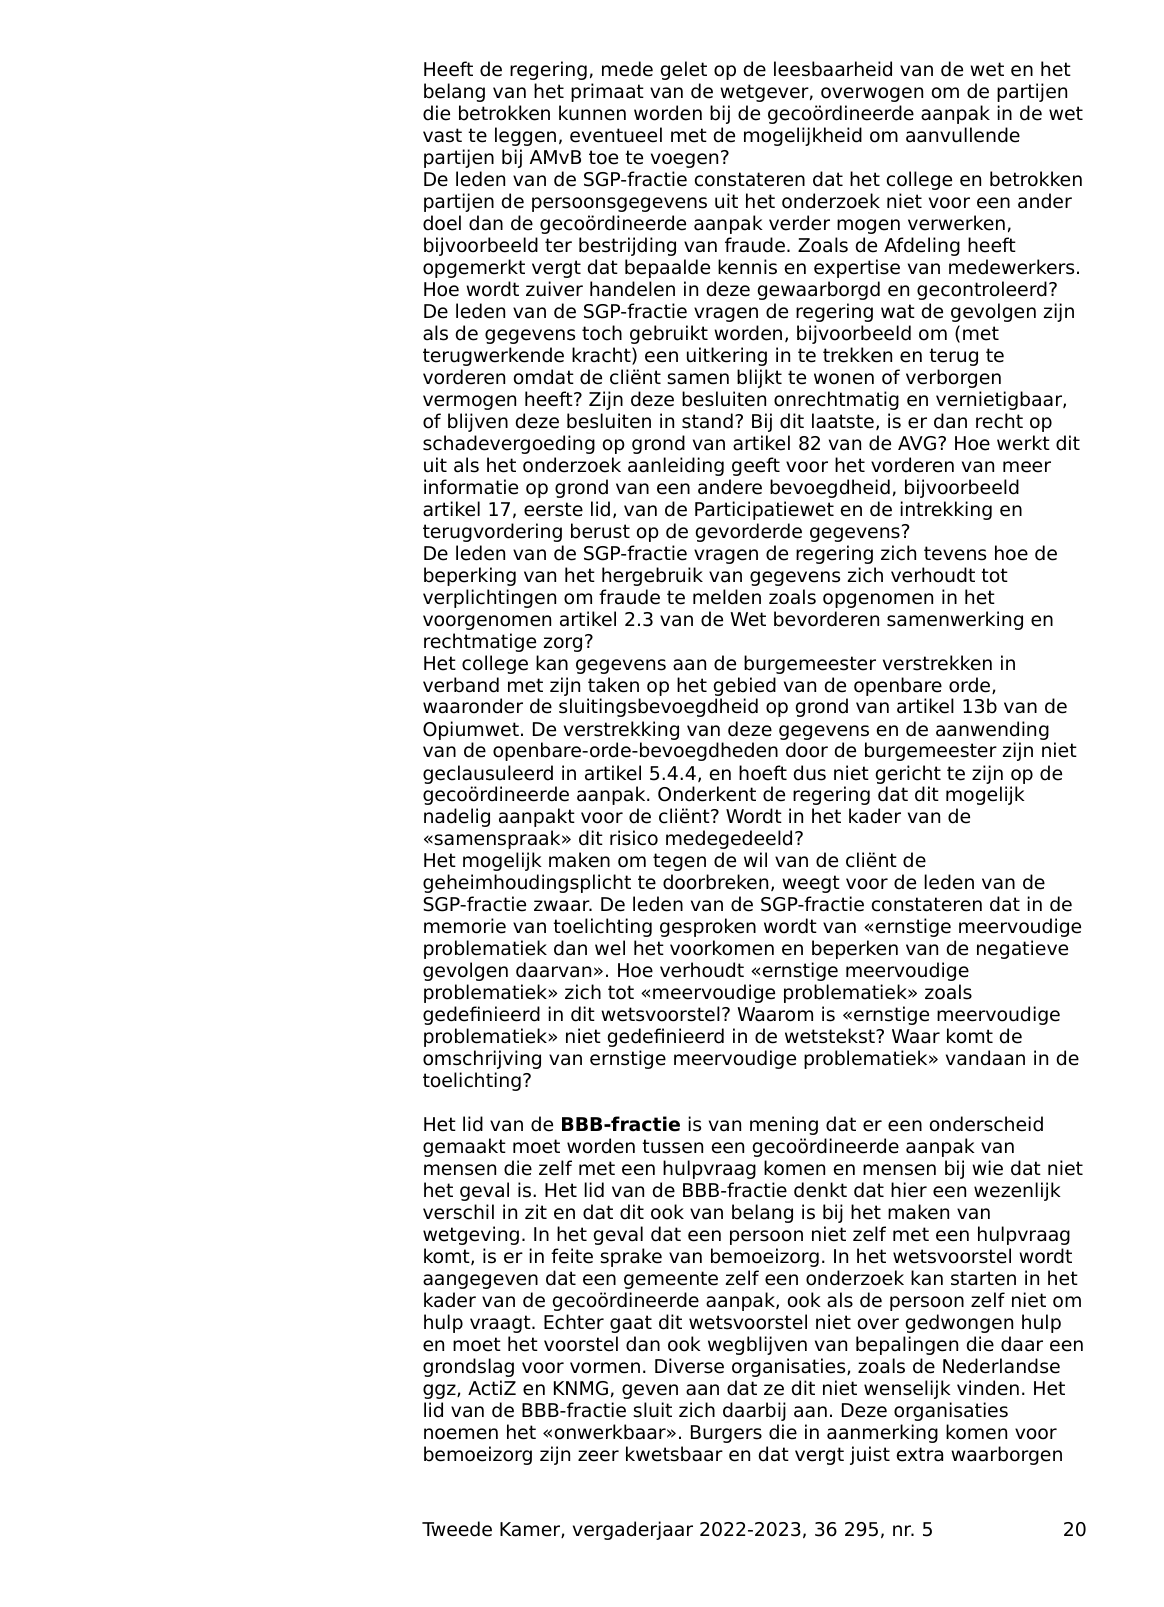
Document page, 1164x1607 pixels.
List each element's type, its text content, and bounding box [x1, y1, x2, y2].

text Het mogelijk maken om tegen de wil van de cliënt de geheimhoudingsplicht te doorbreken, weegt voor de leden van de SGP-fractie zwaar. De leden van de SGP-fractie constateren dat in de memorie van toelichting gesproken wordt van «ernstige meervoudige problematiek dan wel het voorkomen en beperken van de negatieve gevolgen daarvan». Hoe verhoudt «ernstige meervoudige problematiek» zich tot «meervoudige problematiek» zoals gedefinieerd in dit wetsvoorstel? Waarom is «ernstige meervoudige problematiek» niet gedefinieerd in de wetstekst? Waar komt de omschrijving van ernstige meervoudige problematiek» vandaan in de toelichting? [422, 850, 1087, 1092]
text Het college kan gegevens aan de burgemeester verstrekken in verband met zijn taken op het gebied van de openbare orde, waaronder de sluitingsbevoegdheid op grond van artikel 13b van de Opiumwet. De verstrekking van deze gegevens en de aanwending van de openbare-orde-bevoegdheden door de burgemeester zijn niet geclausuleerd in artikel 5.4.4, en hoeft dus niet gericht te zijn op de gecoördineerde aanpak. Onderkent de regering dat dit mogelijk nadelig aanpakt voor de cliënt? Wordt in het kader van de «samenspraak» dit risico medegedeeld? [422, 652, 1087, 850]
text De leden van de SGP-fractie constateren dat het college en betrokken partijen de persoonsgegevens uit het onderzoek niet voor een ander doel dan de gecoördineerde aanpak verder mogen verwerken, bijvoorbeeld ter bestrijding van fraude. Zoals de Afdeling heeft opgemerkt vergt dat bepaalde kennis en expertise van medewerkers. Hoe wordt zuiver handelen in deze gewaarborgd en gecontroleerd? De leden van de SGP-fractie vragen de regering wat de gevolgen zijn als de gegevens toch gebruikt worden, bijvoorbeeld om (met terugwerkende kracht) een uitkering in te trekken en terug te vorderen omdat de cliënt samen blijkt te wonen of verborgen vermogen heeft? Zijn deze besluiten onrechtmatig en vernietigbaar, of blijven deze besluiten in stand? Bij dit laatste, is er dan recht op schadevergoeding op grond van artikel 82 van de AVG? Hoe werkt dit uit als het onderzoek aanleiding geeft voor het vorderen van meer informatie op grond van een andere bevoegdheid, bijvoorbeeld artikel 17, eerste lid, van de Participatiewet en de intrekking en terugvordering berust op de gevorderde gegevens? [422, 169, 1087, 543]
text Heeft de regering, mede gelet op de leesbaarheid van de wet en het belang van het primaat van de wetgever, overwogen om de partijen die betrokken kunnen worden bij de gecoördineerde aanpak in de wet vast te leggen, eventueel met de mogelijkheid om aanvullende partijen bij AMvB toe te voegen? [422, 59, 1087, 169]
text Het lid van de BBB-fractie is van mening dat er een onderscheid gemaakt moet worden tussen een gecoördineerde aanpak van mensen die zelf met een hulpvraag komen en mensen bij wie dat niet het geval is. Het lid van de BBB-fractie denkt dat hier een wezenlijk verschil in zit en dat dit ook van belang is bij het maken van wetgeving. In het geval dat een persoon niet zelf met een hulpvraag komt, is er in feite sprake van bemoeizorg. In het wetsvoorstel wordt aangegeven dat een gemeente zelf een onderzoek kan starten in het kader van de gecoördineerde aanpak, ook als de persoon zelf niet om hulp vraagt. Echter gaat dit wetsvoorstel niet over gedwongen hulp en moet het voorstel dan ook wegblijven van bepalingen die daar een grondslag voor vormen. Diverse organisaties, zoals de Nederlandse ggz, ActiZ en KNMG, geven aan dat ze dit niet wenselijk vinden. Het lid van de BBB-fractie sluit zich daarbij aan. Deze organisaties noemen het «onwerkbaar». Burgers die in aanmerking komen voor bemoeizorg zijn zeer kwetsbaar en dat vergt juist extra waarborgen [422, 1114, 1087, 1466]
text De leden van de SGP-fractie vragen de regering zich tevens hoe de beperking van het hergebruik van gegevens zich verhoudt tot verplichtingen om fraude te melden zoals opgenomen in het voorgenomen artikel 2.3 van de Wet bevorderen samenwerking en rechtmatige zorg? [422, 543, 1087, 652]
